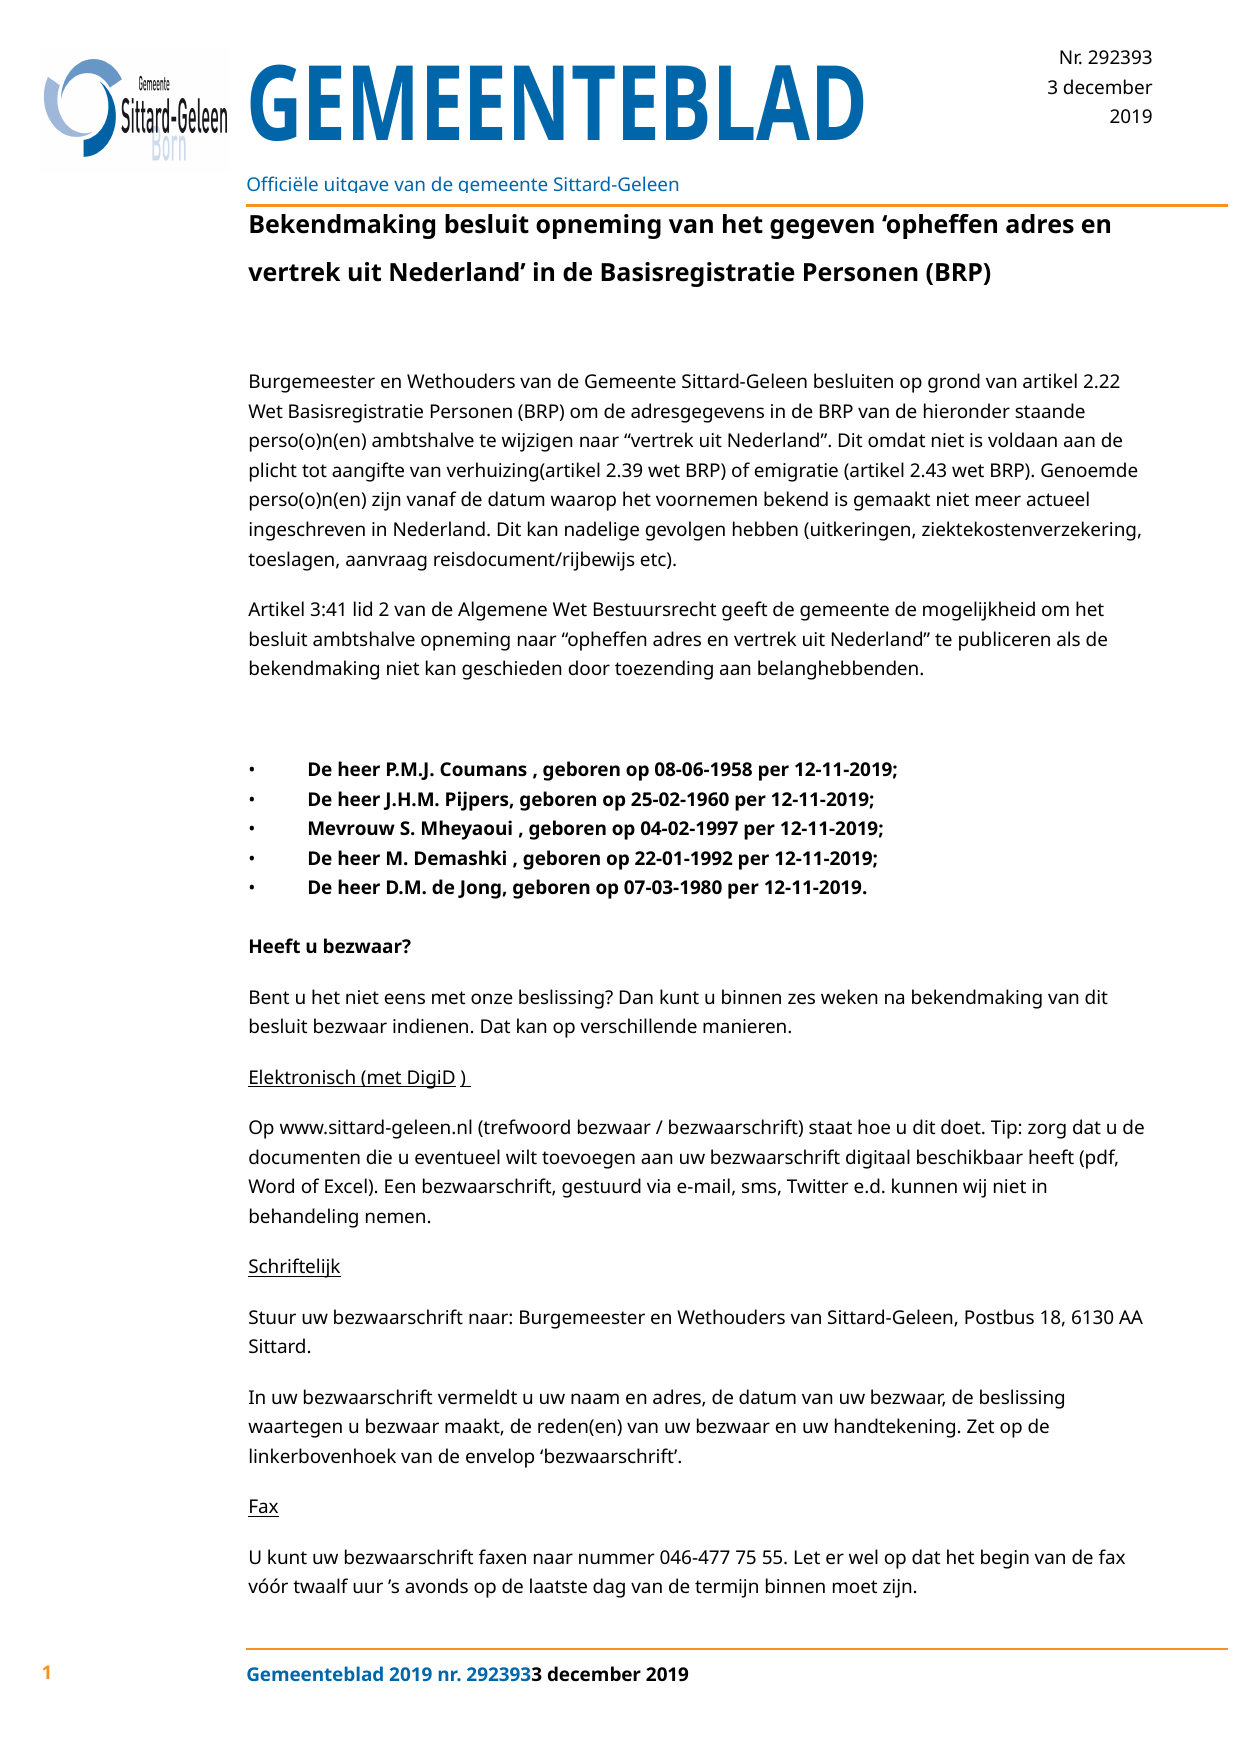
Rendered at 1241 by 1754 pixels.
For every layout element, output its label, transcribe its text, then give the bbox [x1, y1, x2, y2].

text Bent u het niet eens met onze beslissing? Dan kunt u binnen zes weken na bekendmaking van dit besluit bezwaar indienen. Dat kan op verschillende manieren. [248, 984, 1152, 1039]
text Bekendmaking besluit opneming van het gegeven ‘opheffen adres en vertrek uit Nederland’ in de Basisregistratie Personen (BRP) [248, 207, 1152, 288]
text Stuur uw bezwaarschrift naar: Burgemeester en Wethouders van Sittard-Geleen, Postbus 18, 6130 AA Sittard. [248, 1304, 1152, 1359]
text Burgemeester en Wethouders van de Gemeente Sittard-Geleen besluiten op grond van artikel 2.22 Wet Basisregistratie Personen (BRP) om de adresgegevens in de BRP van de hieronder staande perso(o)n(en) ambtshalve te wijzigen naar “vertrek uit Nederland”. Dit omdat niet is voldaan aan de plicht tot aangifte van verhuizing(artikel 2.39 wet BRP) of emigratie (artikel 2.43 wet BRP). Genoemde perso(o)n(en) zijn vanaf de datum waarop het voornemen bekend is gemaakt niet meer actueel ingeschreven in Nederland. Dit kan nadelige gevolgen hebben (uitkeringen, ziektekostenverzekering, toeslagen, aanvraag reisdocument/rijbewijs etc). [248, 368, 1152, 572]
list De heer P.M.J. Coumans , geboren op 08-06-1958 per 12-11-2019; [248, 756, 1152, 782]
list De heer D.M. de Jong, geboren op 07-03-1980 per 12-11-2019. [248, 874, 1152, 900]
text Schriftelijk [248, 1254, 1152, 1279]
list De heer J.H.M. Pijpers, geboren op 25-02-1960 per 12-11-2019; [248, 786, 1152, 812]
list Mevrouw S. Mheyaoui , geboren op 04-02-1997 per 12-11-2019; [248, 815, 1152, 841]
text Heeft u bezwaar? [248, 934, 1152, 959]
text Artikel 3:41 lid 2 van de Algemene Wet Bestuursrecht geeft de gemeente de mogelijkheid om het besluit ambtshalve opneming naar “opheffen adres en vertrek uit Nederland” te publiceren als de bekendmaking niet kan geschieden door toezending aan belanghebbenden. [248, 596, 1152, 681]
list De heer M. Demashki , geboren op 22-01-1992 per 12-11-2019; [248, 845, 1152, 871]
text U kunt uw bezwaarschrift faxen naar nummer 046-477 75 55. Let er wel op dat het begin van de fax vóór twaalf uur ’s avonds op de laatste dag van de termijn binnen moet zijn. [248, 1544, 1152, 1599]
text In uw bezwaarschrift vermeldt u uw naam en adres, de datum van uw bezwaar, de beslissing waartegen u bezwaar maakt, de reden(en) van uw bezwaar en uw handtekening. Zet op de linkerbovenhoek van de envelop ‘bezwaarschrift’. [248, 1384, 1152, 1469]
picture [41, 47, 231, 172]
text Elektronisch (met DigiD ) [248, 1064, 1152, 1090]
text Op www.sittard-geleen.nl (trefwoord bezwaar / bezwaarschrift) staat hoe u dit doet. Tip: zorg dat u de documenten die u eventueel wilt toevoegen aan uw bezwaarschrift digitaal beschikbaar heeft (pdf, Word of Excel). Een bezwaarschrift, gestuurd via e-mail, sms, Twitter e.d. kunnen wij niet in behandeling nemen. [248, 1114, 1152, 1229]
text Fax [248, 1494, 1152, 1519]
